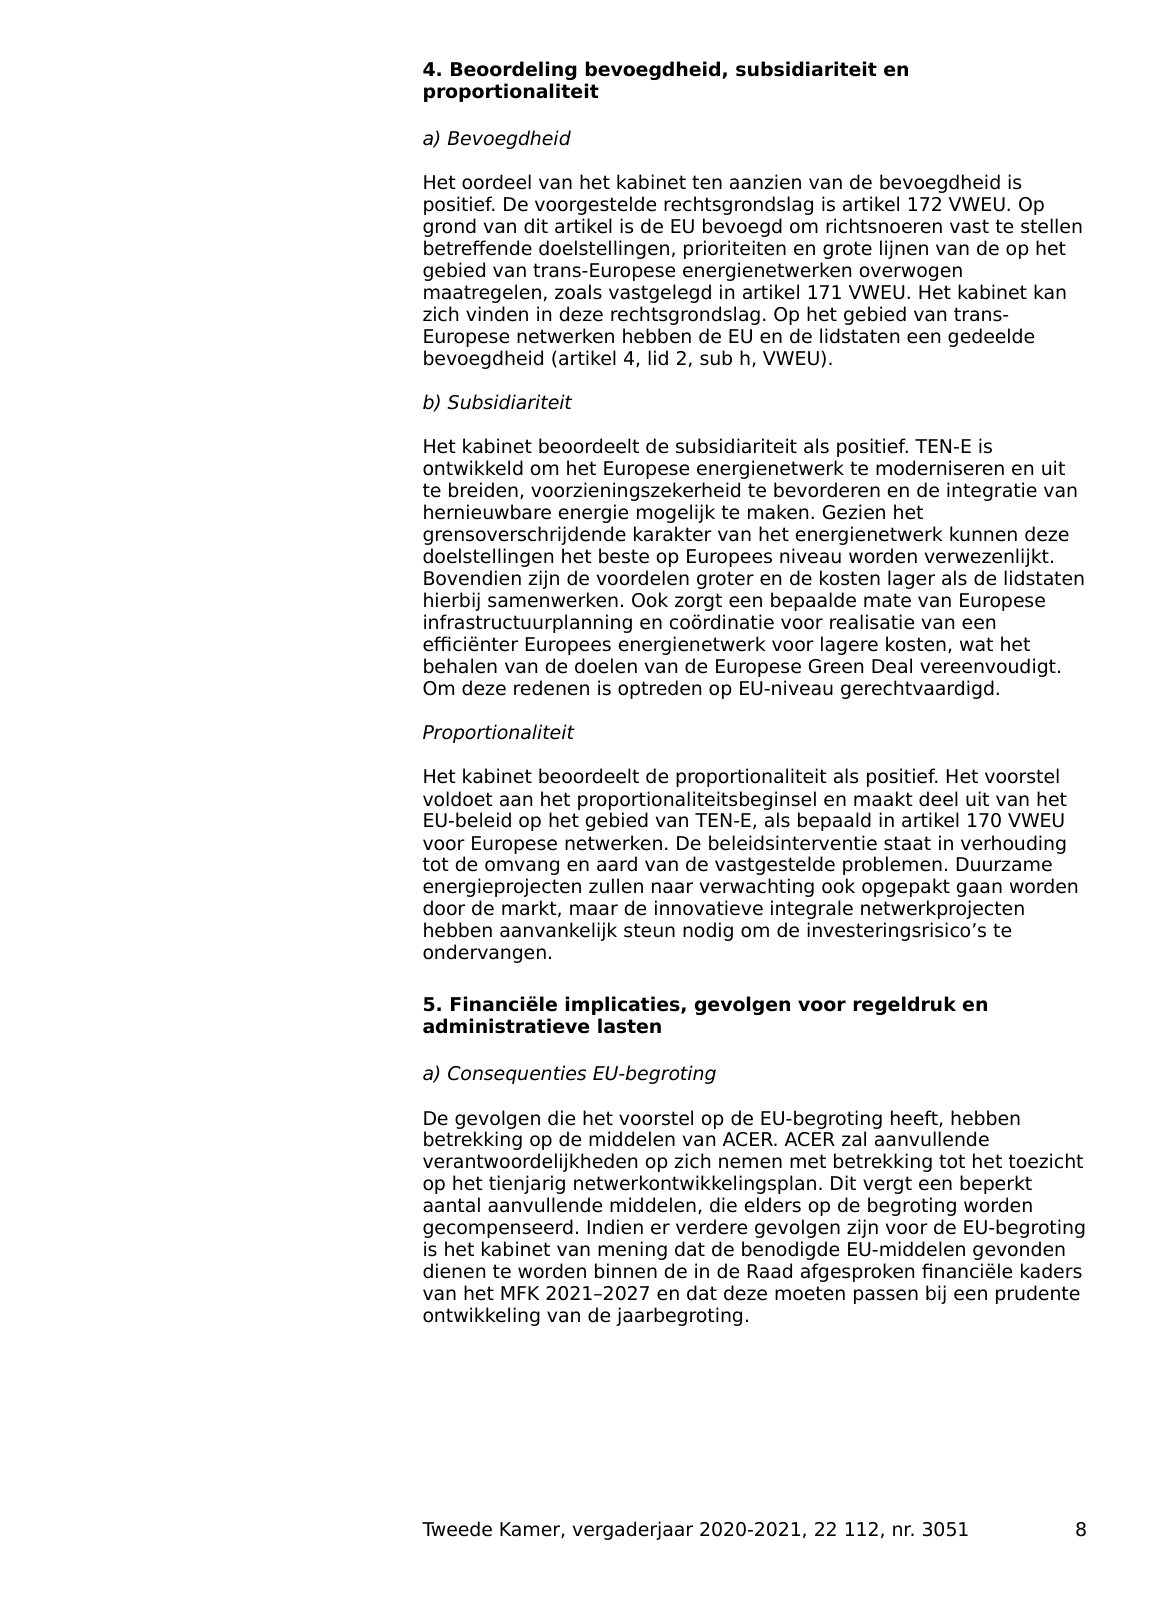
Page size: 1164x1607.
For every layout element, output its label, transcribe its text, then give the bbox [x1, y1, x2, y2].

subtitle Proportionaliteit [422, 722, 1087, 744]
text Het kabinet beoordeelt de proportionaliteit als positief. Het voorstel voldoet aan het proportionaliteitsbeginsel en maakt deel uit van het EU-beleid op het gebied van TEN-E, als bepaald in artikel 170 VWEU voor Europese netwerken. De beleidsinterventie staat in verhouding tot de omvang en aard van de vastgestelde problemen. Duurzame energieprojecten zullen naar verwachting ook opgepakt gaan worden door de markt, maar de innovatieve integrale netwerkprojecten hebben aanvankelijk steun nodig om de investeringsrisico’s te ondervangen. [422, 766, 1087, 964]
text Het oordeel van het kabinet ten aanzien van de bevoegdheid is positief. De voorgestelde rechtsgrondslag is artikel 172 VWEU. Op grond van dit artikel is de EU bevoegd om richtsnoeren vast te stellen betreffende doelstellingen, prioriteiten en grote lijnen van de op het gebied van trans-Europese energienetwerken overwogen maatregelen, zoals vastgelegd in artikel 171 VWEU. Het kabinet kan zich vinden in deze rechtsgrondslag. Op het gebied van trans-Europese netwerken hebben de EU en de lidstaten een gedeelde bevoegdheid (artikel 4, lid 2, sub h, VWEU). [422, 172, 1087, 370]
text De gevolgen die het voorstel op de EU-begroting heeft, hebben betrekking op de middelen van ACER. ACER zal aanvullende verantwoordelijkheden op zich nemen met betrekking tot het toezicht op het tienjarig netwerkontwikkelingsplan. Dit vergt een beperkt aantal aanvullende middelen, die elders op de begroting worden gecompenseerd. Indien er verdere gevolgen zijn voor de EU-begroting is het kabinet van mening dat de benodigde EU-middelen gevonden dienen te worden binnen de in de Raad afgesproken financiële kaders van het MFK 2021–2027 en dat deze moeten passen bij een prudente ontwikkeling van de jaarbegroting. [422, 1107, 1087, 1327]
subtitle 4. Beoordeling bevoegdheid, subsidiariteit en proportionaliteit [422, 59, 1087, 103]
text Het kabinet beoordeelt de subsidiariteit als positief. TEN-E is ontwikkeld om het Europese energienetwerk te moderniseren en uit te breiden, voorzieningszekerheid te bevorderen en de integratie van hernieuwbare energie mogelijk te maken. Gezien het grensoverschrijdende karakter van het energienetwerk kunnen deze doelstellingen het beste op Europees niveau worden verwezenlijkt. Bovendien zijn de voordelen groter en de kosten lager als de lidstaten hierbij samenwerken. Ook zorgt een bepaalde mate van Europese infrastructuurplanning en coördinatie voor realisatie van een efficiënter Europees energienetwerk voor lagere kosten, wat het behalen van de doelen van de Europese Green Deal vereenvoudigt. Om deze redenen is optreden op EU-niveau gerechtvaardigd. [422, 436, 1087, 700]
subtitle b) Subsidiariteit [422, 392, 1087, 414]
subtitle a) Bevoegdheid [422, 128, 1087, 150]
subtitle 5. Financiële implicaties, gevolgen voor regeldruk en administratieve lasten [422, 994, 1087, 1038]
subtitle a) Consequenties EU-begroting [422, 1063, 1087, 1085]
